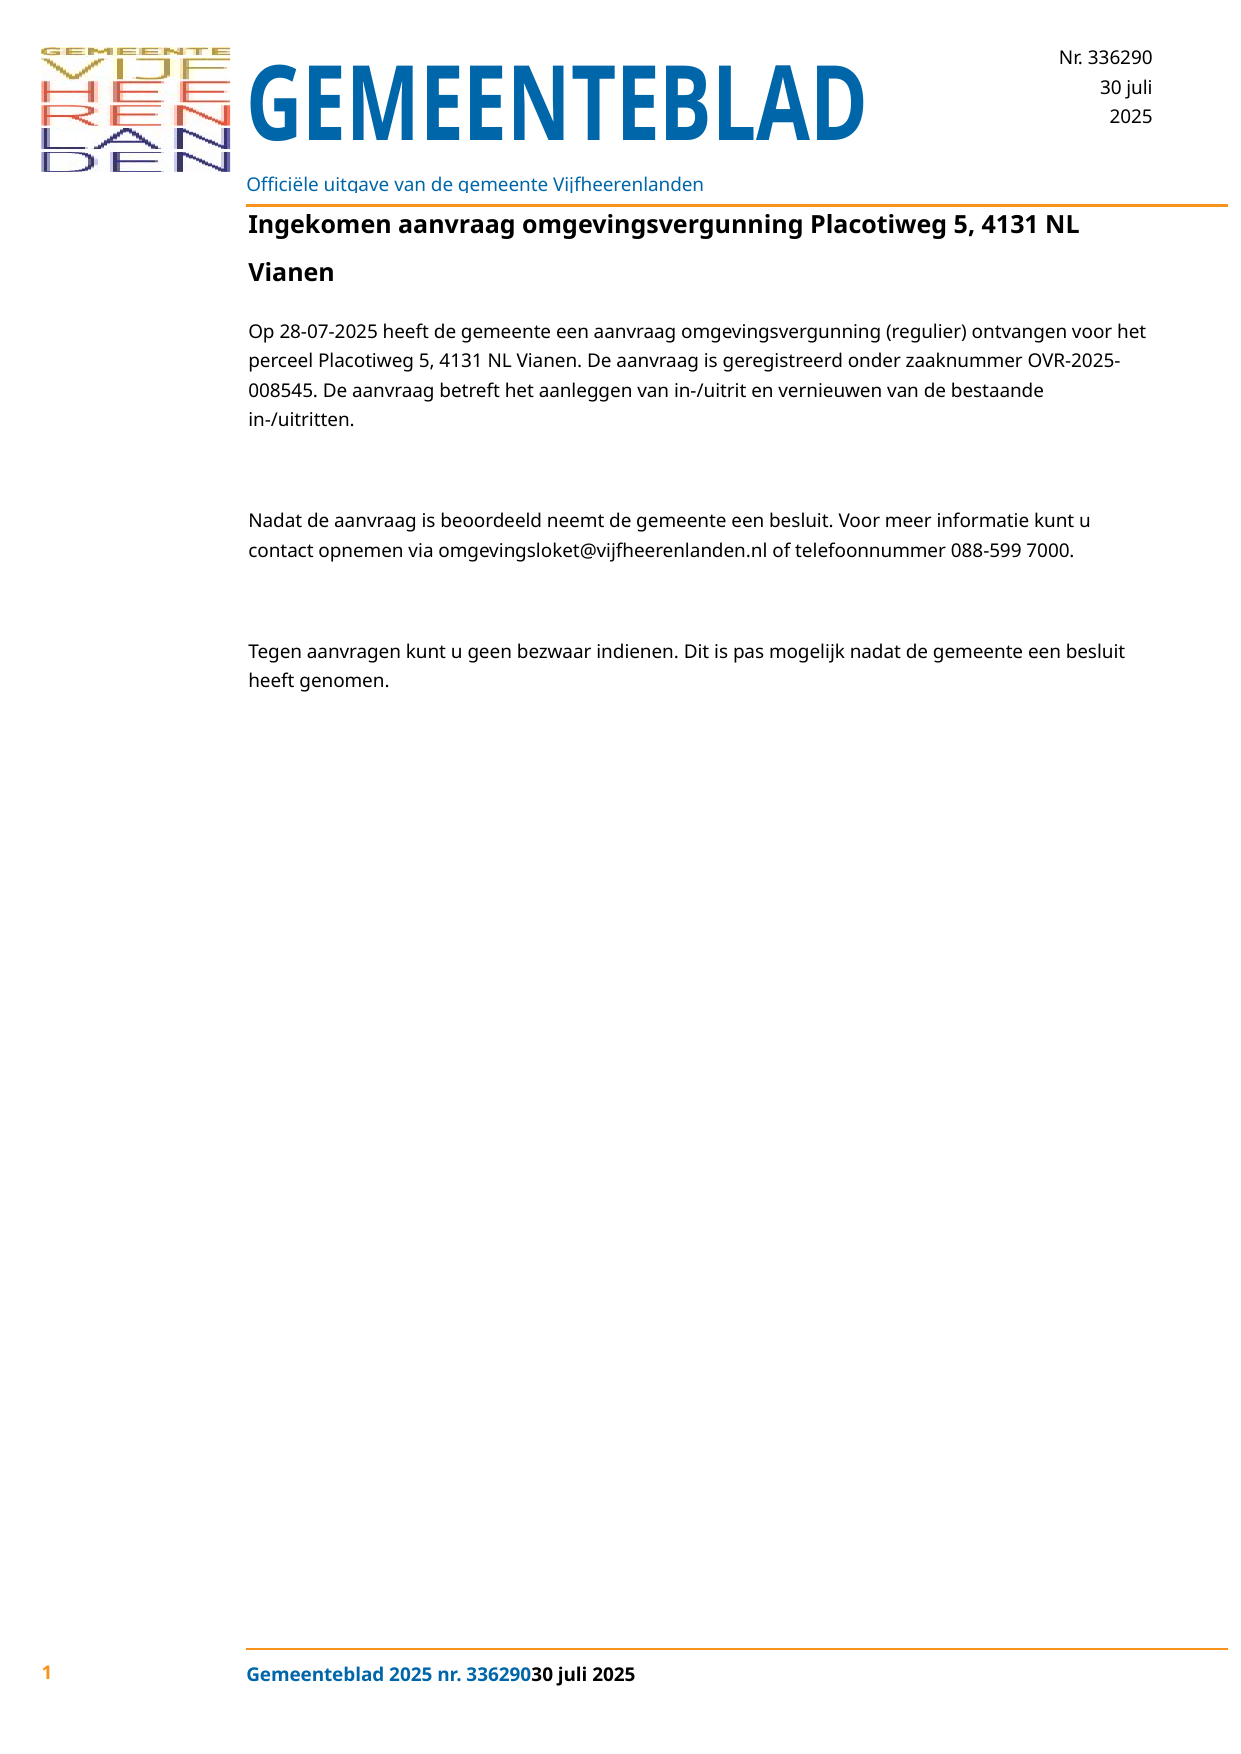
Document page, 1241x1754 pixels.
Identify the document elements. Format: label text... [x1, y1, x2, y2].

text Tegen aanvragen kunt u geen bezwaar indienen. Dit is pas mogelijk nadat de gemeente een besluit heeft genomen. [248, 638, 1152, 693]
text Nadat de aanvraag is beoordeeld neemt de gemeente een besluit. Voor meer informatie kunt u contact opnemen via omgevingsloket@vijfheerenlanden.nl of telefoonnummer 088-599 7000. [248, 507, 1152, 563]
picture [41, 47, 231, 172]
text Ingekomen aanvraag omgevingsvergunning Placotiweg 5, 4131 NL Vianen [248, 207, 1152, 288]
text Op 28-07-2025 heeft de gemeente een aanvraag omgevingsvergunning (regulier) ontvangen voor het perceel Placotiweg 5, 4131 NL Vianen. De aanvraag is geregistreerd onder zaaknummer OVR-2025-008545. De aanvraag betreft het aanleggen van in-/uitrit en vernieuwen van de bestaande in-/uitritten. [248, 318, 1152, 432]
